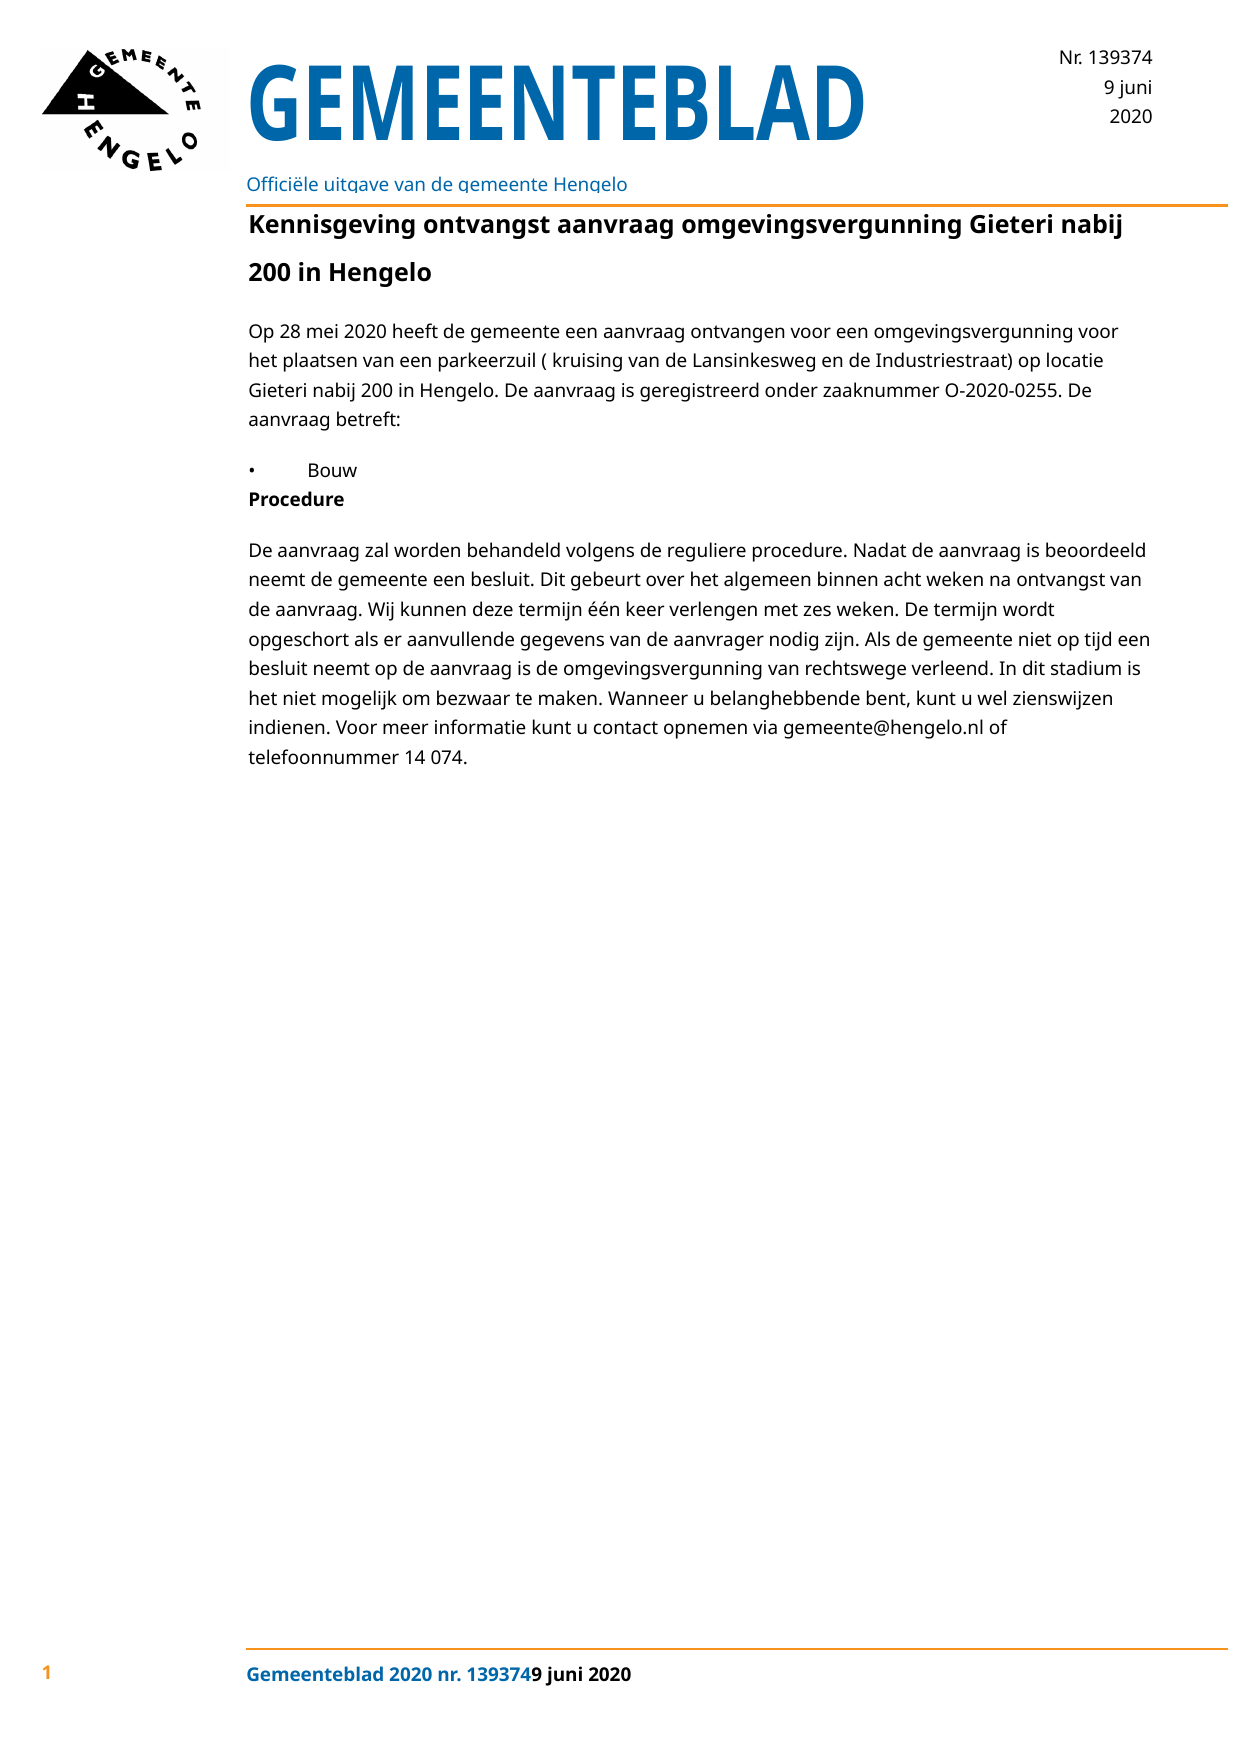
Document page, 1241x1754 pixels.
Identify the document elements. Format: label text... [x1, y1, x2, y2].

text Procedure [248, 487, 1152, 512]
text Op 28 mei 2020 heeft de gemeente een aanvraag ontvangen voor een omgevingsvergunning voor het plaatsen van een parkeerzuil ( kruising van de Lansinkesweg en de Industriestraat) op locatie Gieteri nabij 200 in Hengelo. De aanvraag is geregistreerd onder zaaknummer O-2020-0255. De aanvraag betreft: [248, 318, 1152, 432]
text De aanvraag zal worden behandeld volgens de reguliere procedure. Nadat de aanvraag is beoordeeld neemt de gemeente een besluit. Dit gebeurt over het algemeen binnen acht weken na ontvangst van de aanvraag. Wij kunnen deze termijn één keer verlengen met zes weken. De termijn wordt opgeschort als er aanvullende gegevens van de aanvrager nodig zijn. Als de gemeente niet op tijd een besluit neemt op de aanvraag is de omgevingsvergunning van rechtswege verleend. In dit stadium is het niet mogelijk om bezwaar te maken. Wanneer u belanghebbende bent, kunt u wel zienswijzen indienen. Voor meer informatie kunt u contact opnemen via gemeente@hengelo.nl of telefoonnummer 14 074. [248, 537, 1152, 770]
picture [41, 47, 231, 172]
text Kennisgeving ontvangst aanvraag omgevingsvergunning Gieteri nabij 200 in Hengelo [248, 207, 1152, 288]
list Bouw [248, 457, 1152, 483]
